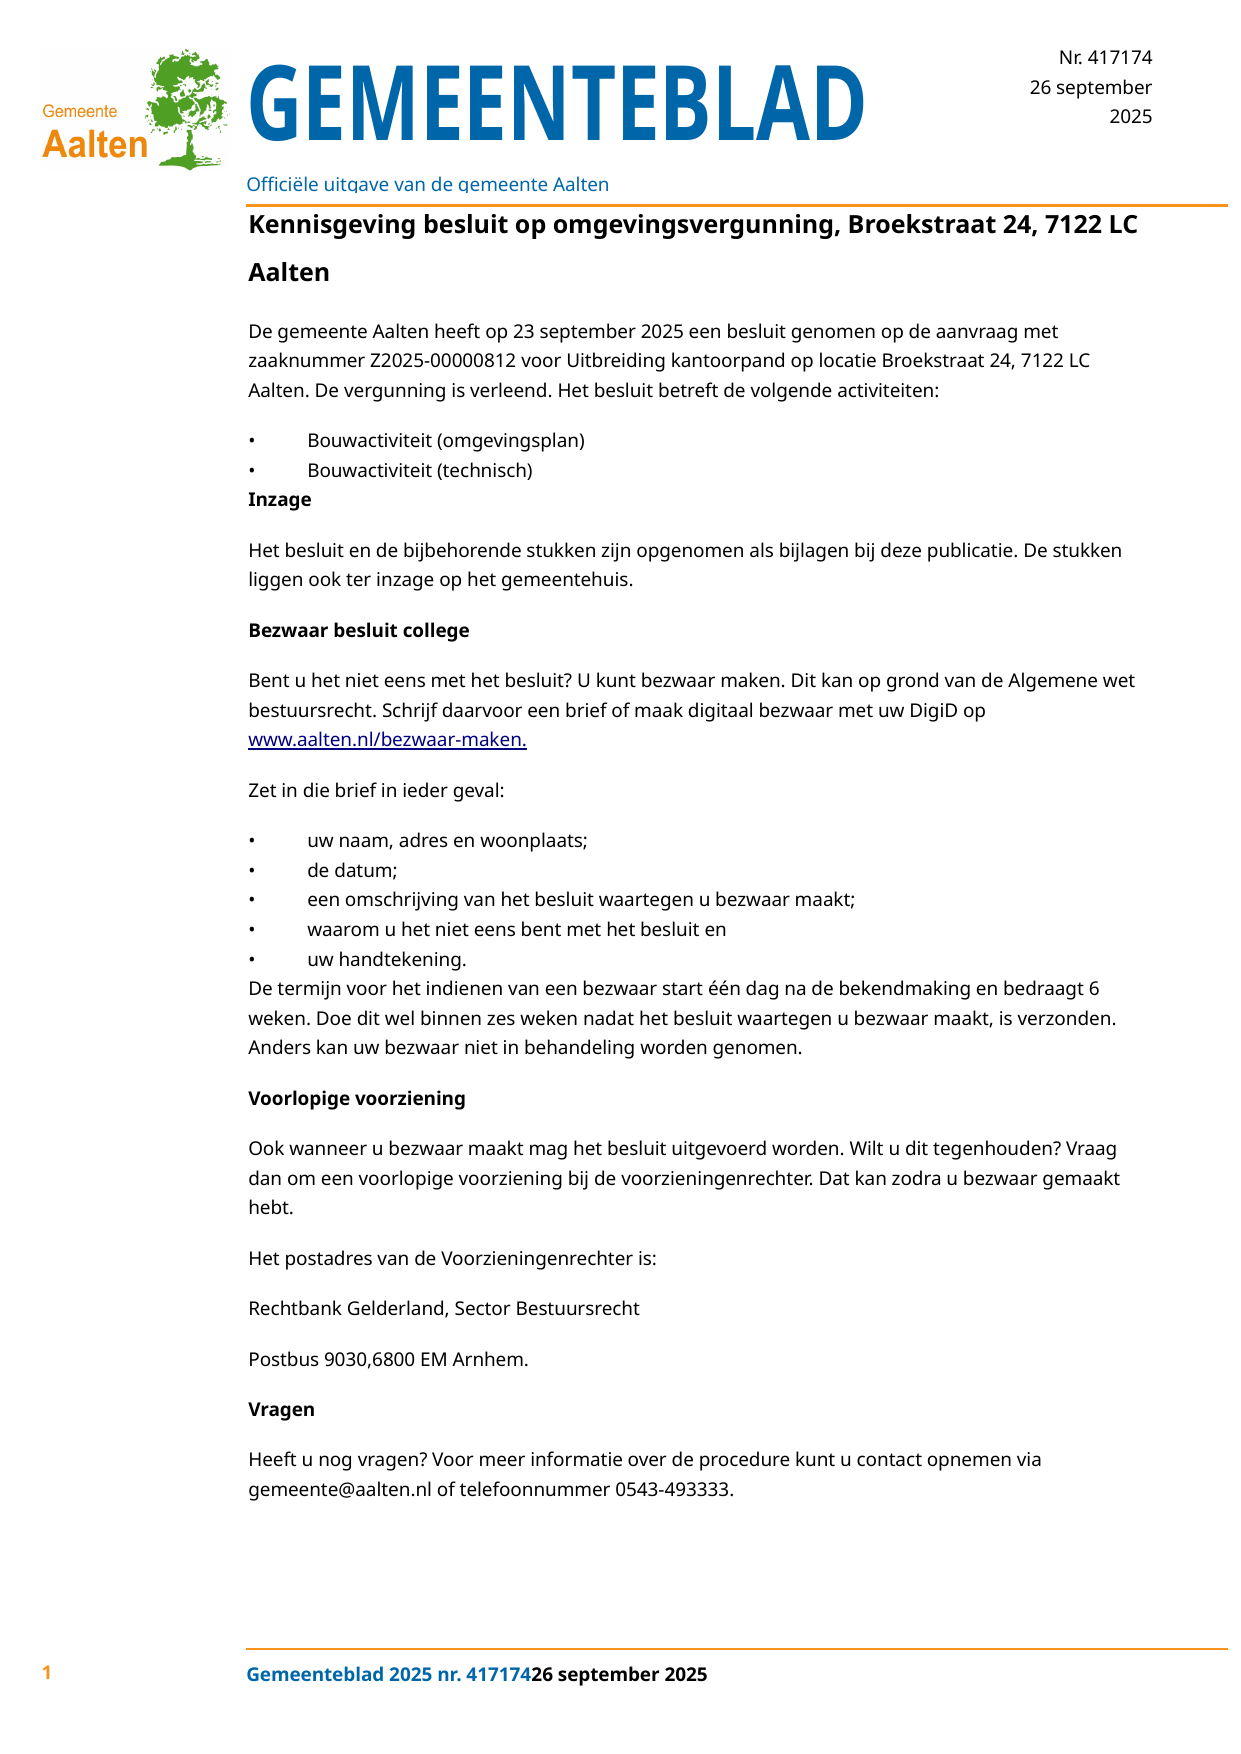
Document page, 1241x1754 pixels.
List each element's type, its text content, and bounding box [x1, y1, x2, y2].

text Bezwaar besluit college [248, 617, 1152, 643]
list de datum; [248, 857, 1152, 883]
text Ook wanneer u bezwaar maakt mag het besluit uitgevoerd worden. Wilt u dit tegenhouden? Vraag dan om een voorlopige voorziening bij de voorzieningenrechter. Dat kan zodra u bezwaar gemaakt hebt. [248, 1135, 1152, 1220]
list uw handtekening. [248, 946, 1152, 972]
text Postbus 9030,6800 EM Arnhem. [248, 1346, 1152, 1372]
text Voorlopige voorziening [248, 1085, 1152, 1111]
text Kennisgeving besluit op omgevingsvergunning, Broekstraat 24, 7122 LC Aalten [248, 207, 1152, 288]
text Heeft u nog vragen? Voor meer informatie over de procedure kunt u contact opnemen via gemeente@aalten.nl of telefoonnummer 0543-493333. [248, 1447, 1152, 1502]
text De termijn voor het indienen van een bezwaar start één dag na de bekendmaking en bedraagt 6 weken. Doe dit wel binnen zes weken nadat het besluit waartegen u bezwaar maakt, is verzonden. Anders kan uw bezwaar niet in behandeling worden genomen. [248, 975, 1152, 1060]
picture [41, 47, 231, 172]
list uw naam, adres en woonplaats; [248, 827, 1152, 853]
text Zet in die brief in ieder geval: [248, 777, 1152, 803]
text Inzage [248, 487, 1152, 512]
text Vragen [248, 1396, 1152, 1422]
text Rechtbank Gelderland, Sector Bestuursrecht [248, 1295, 1152, 1321]
list Bouwactiviteit (omgevingsplan) [248, 427, 1152, 453]
text Bent u het niet eens met het besluit? U kunt bezwaar maken. Dit kan op grond van de Algemene wet bestuursrecht. Schrijf daarvoor een brief of maak digitaal bezwaar met uw DigiD op www.aalten.nl/bezwaar-maken. [248, 667, 1152, 752]
text Het postadres van de Voorzieningenrechter is: [248, 1245, 1152, 1271]
list Bouwactiviteit (technisch) [248, 457, 1152, 483]
list waarom u het niet eens bent met het besluit en [248, 916, 1152, 942]
text De gemeente Aalten heeft op 23 september 2025 een besluit genomen op de aanvraag met zaaknummer Z2025-00000812 voor Uitbreiding kantoorpand op locatie Broekstraat 24, 7122 LC Aalten. De vergunning is verleend. Het besluit betreft de volgende activiteiten: [248, 318, 1152, 403]
text Het besluit en de bijbehorende stukken zijn opgenomen als bijlagen bij deze publicatie. De stukken liggen ook ter inzage op het gemeentehuis. [248, 537, 1152, 592]
list een omschrijving van het besluit waartegen u bezwaar maakt; [248, 887, 1152, 912]
